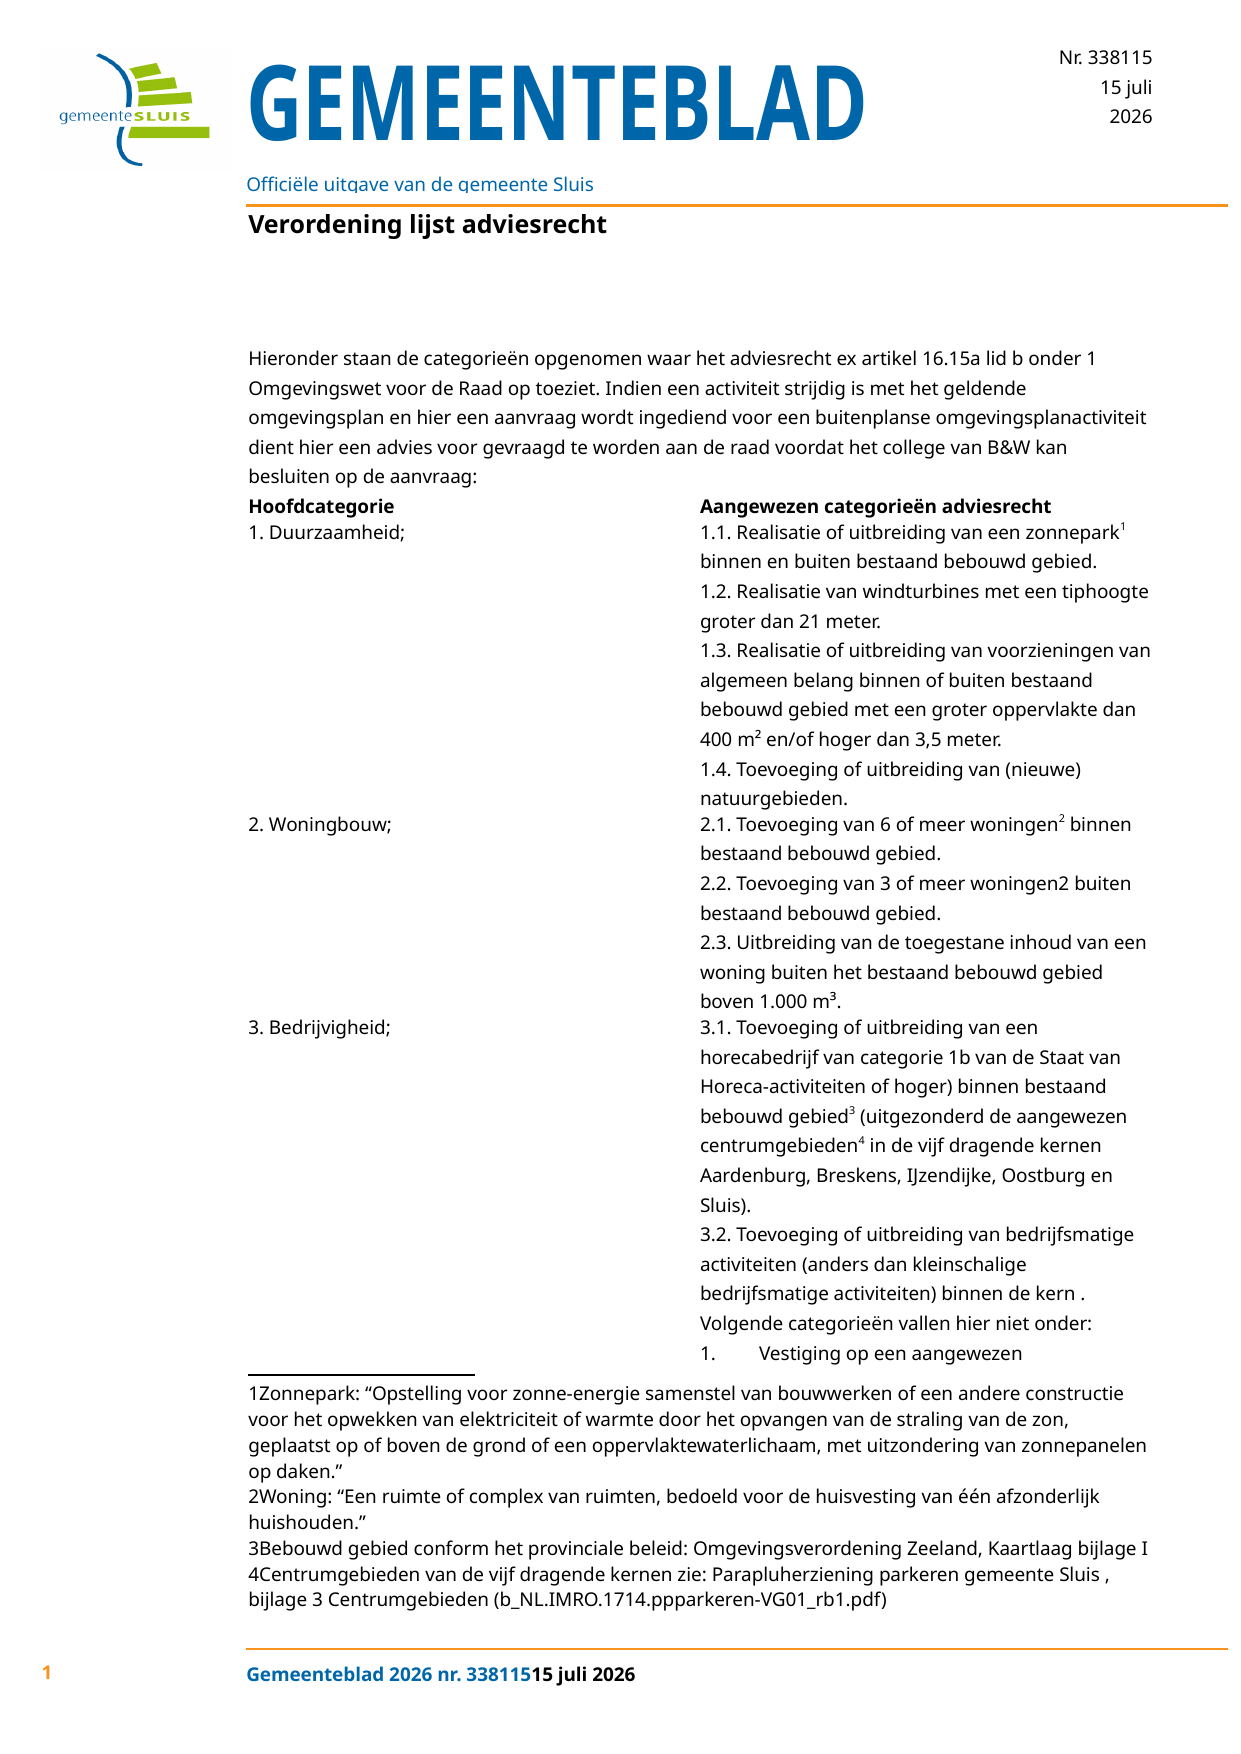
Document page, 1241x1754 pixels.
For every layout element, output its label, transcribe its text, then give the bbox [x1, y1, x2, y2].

table_header Hoofdcategorie [248, 493, 700, 519]
table_cell 2. Woningbouw; [248, 811, 700, 1014]
table_cell 1. Duurzaamheid; [248, 519, 700, 811]
table_cell 2.1. Toevoeging van 6 of meer woningen binnen bestaand bebouwd gebied. 2.2. Toevoeging van 3 of meer woningen2 buiten bestaand bebouwd gebied. 2.3. Uitbreiding van de toegestane inhoud van een woning buiten het bestaand bebouwd gebied boven 1.000 m³. [700, 811, 1152, 1014]
table_header Aangewezen categorieën adviesrecht [700, 493, 1152, 519]
table_cell 3.1. Toevoeging of uitbreiding van een horecabedrijf van categorie 1b van de Staat van Horeca-activiteiten of hoger) binnen bestaand bebouwd gebied (uitgezonderd de aangewezen centrumgebieden in de vijf dragende kernen Aardenburg, Breskens, IJzendijke, Oostburg en Sluis). 3.2. Toevoeging of uitbreiding van bedrijfsmatige activiteiten (anders dan kleinschalige bedrijfsmatige activiteiten) binnen de kern . Volgende categorieën vallen hier niet onder: Vestiging op een aangewezen [700, 1014, 1152, 1365]
table_cell 3. Bedrijvigheid; [248, 1014, 700, 1365]
picture [41, 47, 231, 172]
table_cell 1.1. Realisatie of uitbreiding van een zonnepark binnen en buiten bestaand bebouwd gebied. 1.2. Realisatie van windturbines met een tiphoogte groter dan 21 meter. 1.3. Realisatie of uitbreiding van voorzieningen van algemeen belang binnen of buiten bestaand bebouwd gebied met een groter oppervlakte dan 400 m² en/of hoger dan 3,5 meter. 1.4. Toevoeging of uitbreiding van (nieuwe) natuurgebieden. [700, 519, 1152, 811]
text Verordening lijst adviesrecht [248, 207, 1152, 241]
text Hieronder staan de categorieën opgenomen waar het adviesrecht ex artikel 16.15a lid b onder 1 Omgevingswet voor de Raad op toeziet. Indien een activiteit strijdig is met het geldende omgevingsplan en hier een aanvraag wordt ingediend voor een buitenplanse omgevingsplanactiviteit dient hier een advies voor gevraagd te worden aan de raad voordat het college van B&W kan besluiten op de aanvraag: [248, 345, 1152, 489]
